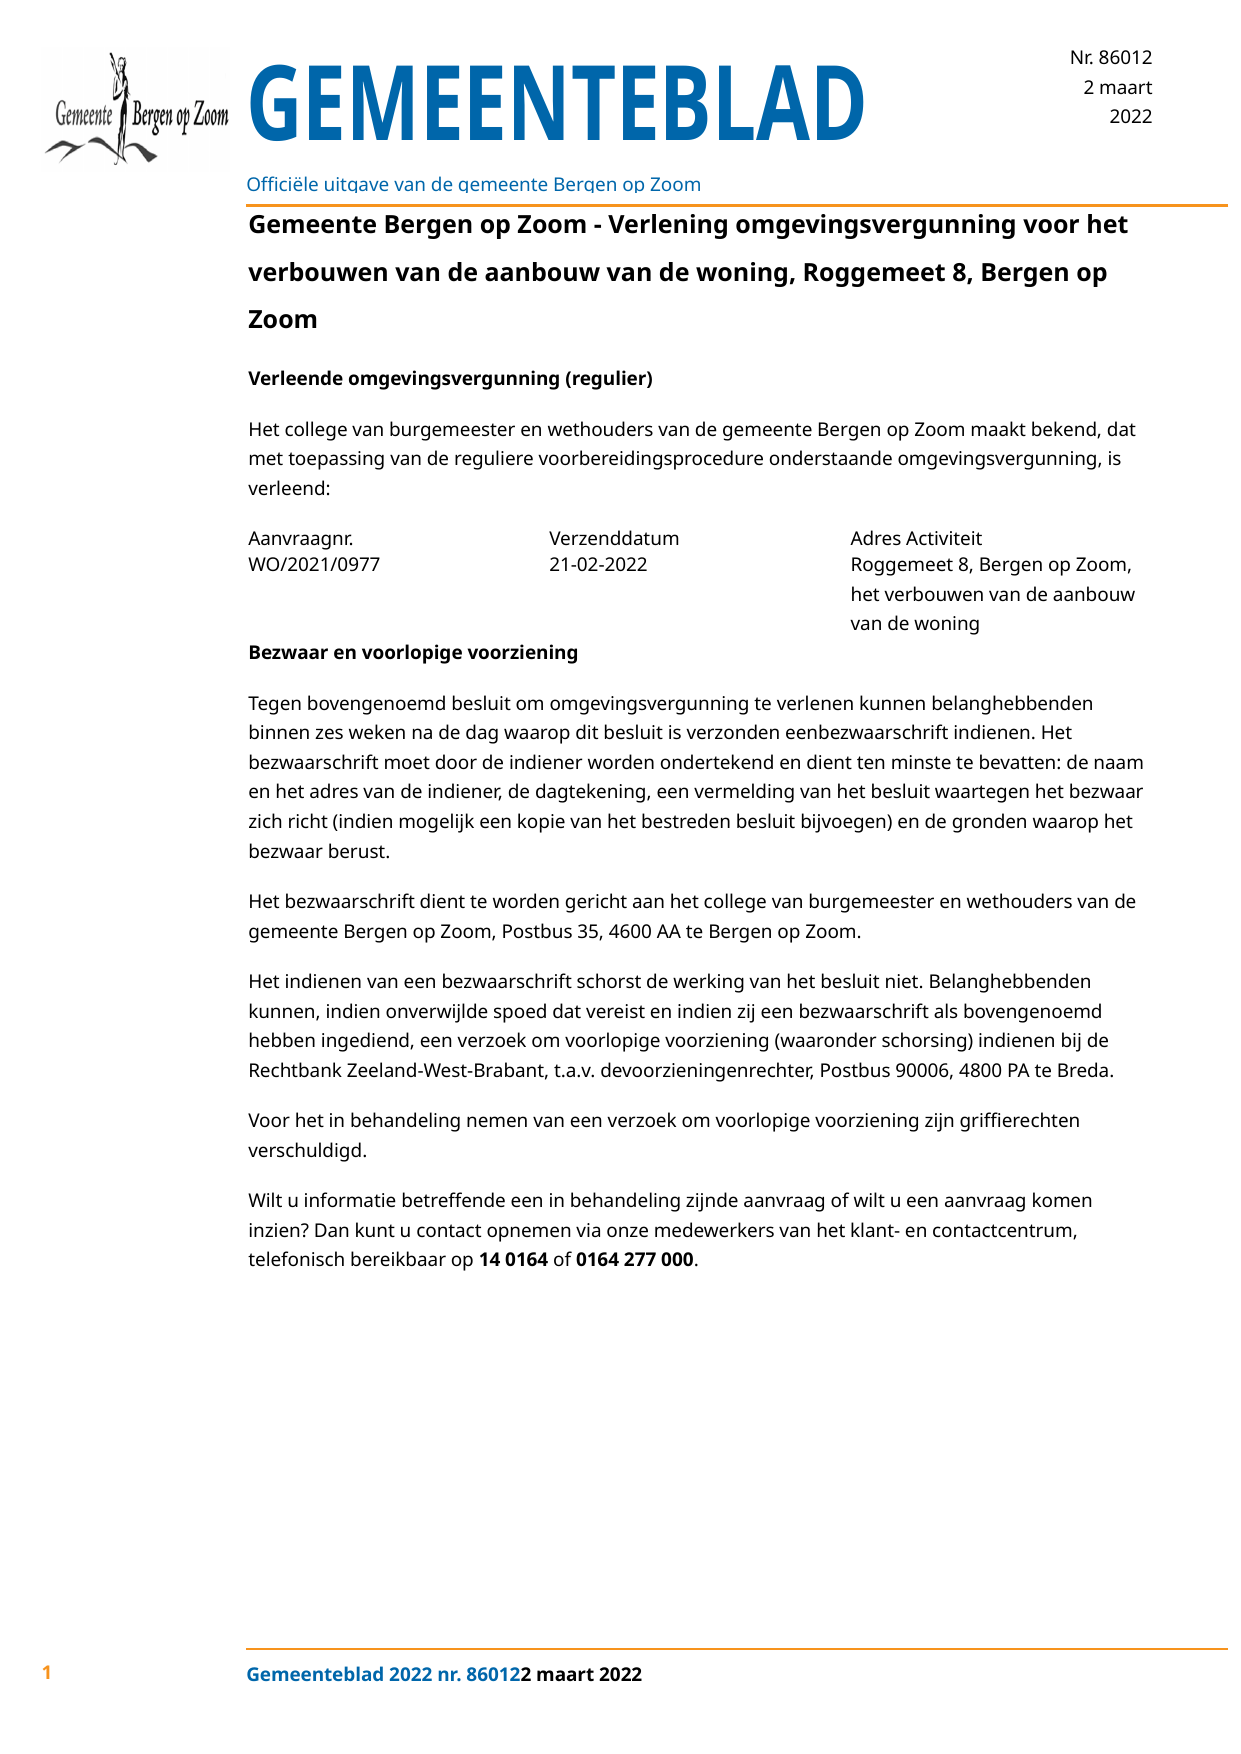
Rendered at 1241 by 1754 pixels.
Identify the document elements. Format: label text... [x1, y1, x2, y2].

table_cell WO/2021/0977 [248, 551, 549, 636]
picture [41, 47, 231, 172]
text Voor het in behandeling nemen van een verzoek om voorlopige voorziening zijn griffierechten verschuldigd. [248, 1107, 1152, 1163]
table_header Adres Activiteit [850, 526, 1152, 551]
table_header Aanvraagnr. [248, 526, 549, 551]
text Wilt u informatie betreffende een in behandeling zijnde aanvraag of wilt u een aanvraag komen inzien? Dan kunt u contact opnemen via onze medewerkers van het klant- en contactcentrum, telefonisch bereikbaar op 14 0164 of 0164 277 000. [248, 1187, 1152, 1272]
table_header Verzenddatum [549, 526, 850, 551]
table_cell Roggemeet 8, Bergen op Zoom, het verbouwen van de aanbouw van de woning [850, 551, 1152, 636]
text Het bezwaarschrift dient te worden gericht aan het college van burgemeester en wethouders van de gemeente Bergen op Zoom, Postbus 35, 4600 AA te Bergen op Zoom. [248, 888, 1152, 943]
text Gemeente Bergen op Zoom - Verlening omgevingsvergunning voor het verbouwen van de aanbouw van de woning, Roggemeet 8, Bergen op Zoom [248, 207, 1152, 336]
text Het indienen van een bezwaarschrift schorst de werking van het besluit niet. Belanghebbenden kunnen, indien onverwijlde spoed dat vereist en indien zij een bezwaarschrift als bovengenoemd hebben ingediend, een verzoek om voorlopige voorziening (waaronder schorsing) indienen bij de Rechtbank Zeeland-West-Brabant, t.a.v. devoorzieningenrechter, Postbus 90006, 4800 PA te Breda. [248, 968, 1152, 1083]
text Het college van burgemeester en wethouders van de gemeente Bergen op Zoom maakt bekend, dat met toepassing van de reguliere voorbereidingsprocedure onderstaande omgevingsvergunning, is verleend: [248, 416, 1152, 501]
text Bezwaar en voorlopige voorziening [248, 639, 1152, 665]
table_cell 21-02-2022 [549, 551, 850, 636]
text Verleende omgevingsvergunning (regulier) [248, 366, 1152, 391]
text Tegen bovengenoemd besluit om omgevingsvergunning te verlenen kunnen belanghebbenden binnen zes weken na de dag waarop dit besluit is verzonden eenbezwaarschrift indienen. Het bezwaarschrift moet door de indiener worden ondertekend en dient ten minste te bevatten: de naam en het adres van de indiener, de dagtekening, een vermelding van het besluit waartegen het bezwaar zich richt (indien mogelijk een kopie van het bestreden besluit bijvoegen) en de gronden waarop het bezwaar berust. [248, 690, 1152, 863]
